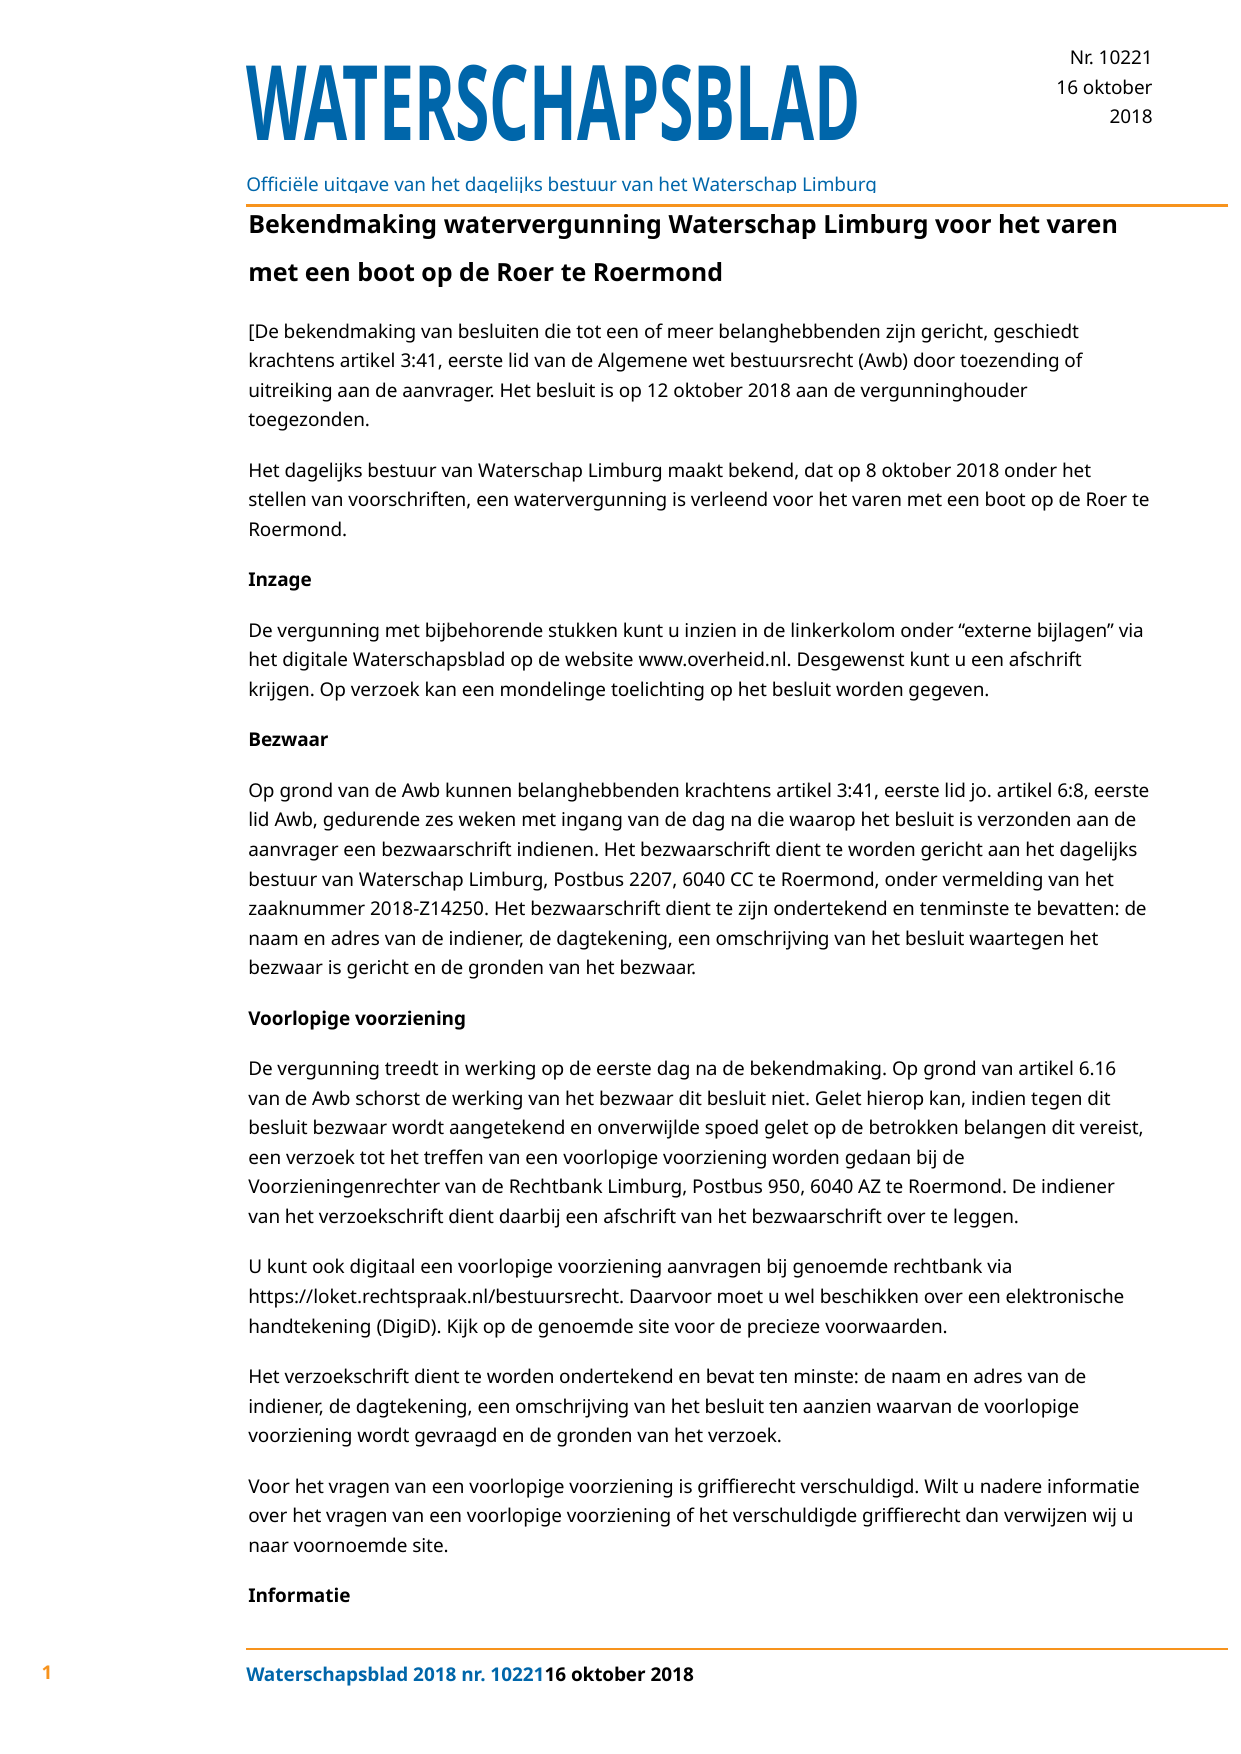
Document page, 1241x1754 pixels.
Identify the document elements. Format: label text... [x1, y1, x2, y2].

text [De bekendmaking van besluiten die tot een of meer belanghebbenden zijn gericht, geschiedt krachtens artikel 3:41, eerste lid van de Algemene wet bestuursrecht (Awb) door toezending of uitreiking aan de aanvrager. Het besluit is op 12 oktober 2018 aan de vergunninghouder toegezonden. [248, 318, 1152, 432]
text Het verzoekschrift dient te worden ondertekend en bevat ten minste: de naam en adres van de indiener, de dagtekening, een omschrijving van het besluit ten aanzien waarvan de voorlopige voorziening wordt gevraagd en de gronden van het verzoek. [248, 1363, 1152, 1448]
text De vergunning met bijbehorende stukken kunt u inzien in de linkerkolom onder “externe bijlagen” via het digitale Waterschapsblad op de website www.overheid.nl. Desgewenst kunt u een afschrift krijgen. Op verzoek kan een mondelinge toelichting op het besluit worden gegeven. [248, 617, 1152, 702]
text Bezwaar [248, 727, 1152, 752]
text Inzage [248, 567, 1152, 592]
text Voor het vragen van een voorlopige voorziening is griffierecht verschuldigd. Wilt u nadere informatie over het vragen van een voorlopige voorziening of het verschuldigde griffierecht dan verwijzen wij u naar voornoemde site. [248, 1473, 1152, 1558]
text Op grond van de Awb kunnen belanghebbenden krachtens artikel 3:41, eerste lid jo. artikel 6:8, eerste lid Awb, gedurende zes weken met ingang van de dag na die waarop het besluit is verzonden aan de aanvrager een bezwaarschrift indienen. Het bezwaarschrift dient te worden gericht aan het dagelijks bestuur van Waterschap Limburg, Postbus 2207, 6040 CC te Roermond, onder vermelding van het zaaknummer 2018-Z14250. Het bezwaarschrift dient te zijn ondertekend en tenminste te bevatten: de naam en adres van de indiener, de dagtekening, een omschrijving van het besluit waartegen het bezwaar is gericht en de gronden van het bezwaar. [248, 777, 1152, 980]
text De vergunning treedt in werking op de eerste dag na de bekendmaking. Op grond van artikel 6.16 van de Awb schorst de werking van het bezwaar dit besluit niet. Gelet hierop kan, indien tegen dit besluit bezwaar wordt aangetekend en onverwijlde spoed gelet op de betrokken belangen dit vereist, een verzoek tot het treffen van een voorlopige voorziening worden gedaan bij de Voorzieningenrechter van de Rechtbank Limburg, Postbus 950, 6040 AZ te Roermond. De indiener van het verzoekschrift dient daarbij een afschrift van het bezwaarschrift over te leggen. [248, 1055, 1152, 1229]
text Bekendmaking watervergunning Waterschap Limburg voor het varen met een boot op de Roer te Roermond [248, 207, 1152, 288]
picture [41, 47, 231, 172]
text Informatie [248, 1582, 1152, 1608]
text U kunt ook digitaal een voorlopige voorziening aanvragen bij genoemde rechtbank via https://loket.rechtspraak.nl/bestuursrecht. Daarvoor moet u wel beschikken over een elektronische handtekening (DigiD). Kijk op de genoemde site voor de precieze voorwaarden. [248, 1254, 1152, 1339]
text Het dagelijks bestuur van Waterschap Limburg maakt bekend, dat op 8 oktober 2018 onder het stellen van voorschriften, een watervergunning is verleend voor het varen met een boot op de Roer te Roermond. [248, 457, 1152, 542]
text Voorlopige voorziening [248, 1005, 1152, 1031]
